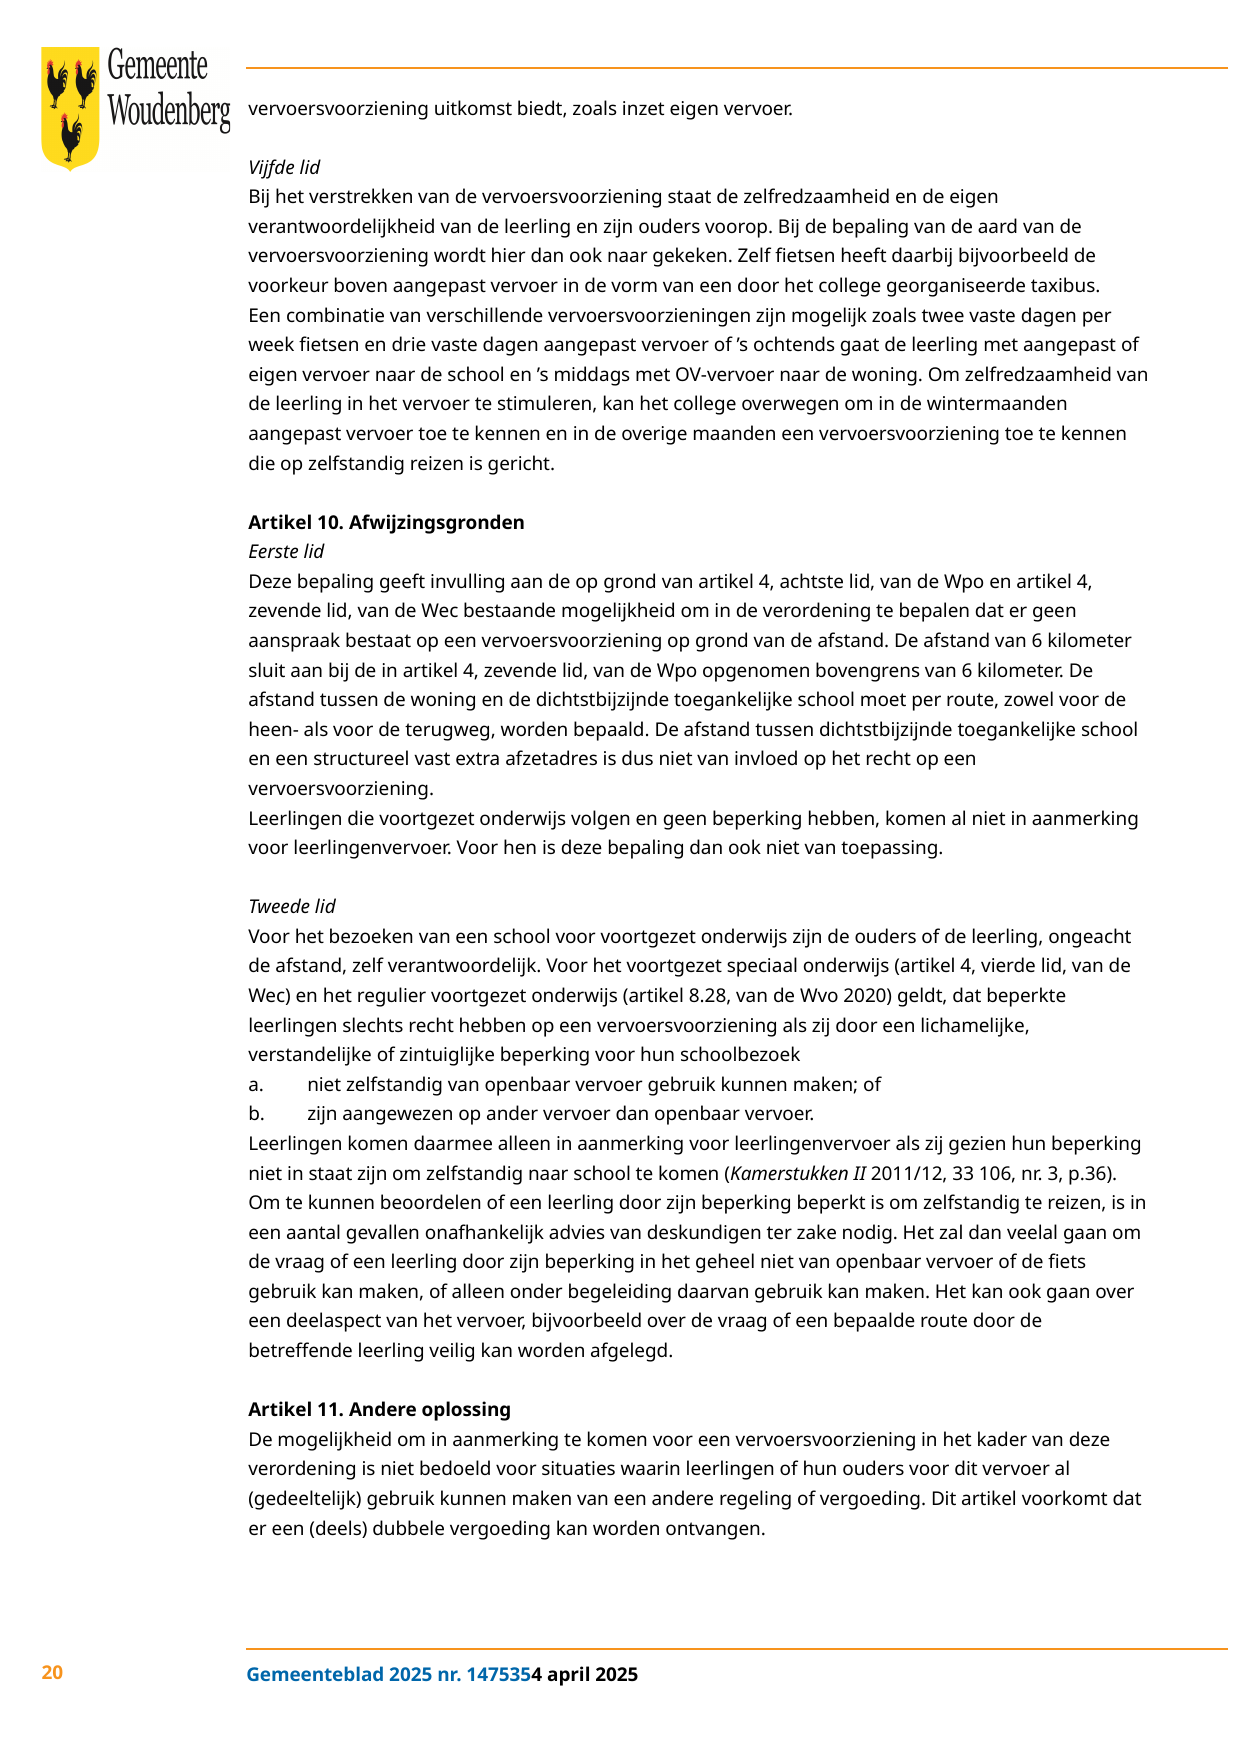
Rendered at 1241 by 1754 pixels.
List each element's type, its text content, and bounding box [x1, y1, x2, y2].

text Een combinatie van verschillende vervoersvoorzieningen zijn mogelijk zoals twee vaste dagen per week fietsen en drie vaste dagen aangepast vervoer of ’s ochtends gaat de leerling met aangepast of eigen vervoer naar de school en ’s middags met OV-vervoer naar de woning. Om zelfredzaamheid van de leerling in het vervoer te stimuleren, kan het college overwegen om in de wintermaanden aangepast vervoer toe te kennen en in de overige maanden een vervoersvoorziening toe te kennen die op zelfstandig reizen is gericht. [248, 302, 1152, 476]
list zijn aangewezen op ander vervoer dan openbaar vervoer. [248, 1101, 1152, 1126]
text Tweede lid [248, 893, 1152, 919]
text Voor het bezoeken van een school voor voortgezet onderwijs zijn de ouders of de leerling, ongeacht de afstand, zelf verantwoordelijk. Voor het voortgezet speciaal onderwijs (artikel 4, vierde lid, van de Wec) en het regulier voortgezet onderwijs (artikel 8.28, van de Wvo 2020) geldt, dat beperkte leerlingen slechts recht hebben op een vervoersvoorziening als zij door een lichamelijke, verstandelijke of zintuiglijke beperking voor hun schoolbezoek [248, 923, 1152, 1067]
text Bij het verstrekken van de vervoersvoorziening staat de zelfredzaamheid en de eigen verantwoordelijkheid van de leerling en zijn ouders voorop. Bij de bepaling van de aard van de vervoersvoorziening wordt hier dan ook naar gekeken. Zelf fietsen heeft daarbij bijvoorbeeld de voorkeur boven aangepast vervoer in de vorm van een door het college georganiseerde taxibus. [248, 183, 1152, 298]
list niet zelfstandig van openbaar vervoer gebruik kunnen maken; of [248, 1071, 1152, 1097]
text Leerlingen die voortgezet onderwijs volgen en geen beperking hebben, komen al niet in aanmerking voor leerlingenvervoer. Voor hen is deze bepaling dan ook niet van toepassing. [248, 805, 1152, 860]
text De mogelijkheid om in aanmerking te komen voor een vervoersvoorziening in het kader van deze verordening is niet bedoeld voor situaties waarin leerlingen of hun ouders voor dit vervoer al (gedeeltelijk) gebruik kunnen maken van een andere regeling of vergoeding. Dit artikel voorkomt dat er een (deels) dubbele vergoeding kan worden ontvangen. [248, 1426, 1152, 1541]
text vervoersvoorziening uitkomst biedt, zoals inzet eigen vervoer. [248, 95, 1152, 121]
text Vijfde lid [248, 154, 1152, 180]
text Leerlingen komen daarmee alleen in aanmerking voor leerlingenvervoer als zij gezien hun beperking niet in staat zijn om zelfstandig naar school te komen (Kamerstukken II 2011/12, 33 106, nr. 3, p.36). Om te kunnen beoordelen of een leerling door zijn beperking beperkt is om zelfstandig te reizen, is in een aantal gevallen onafhankelijk advies van deskundigen ter zake nodig. Het zal dan veelal gaan om de vraag of een leerling door zijn beperking in het geheel niet van openbaar vervoer of de fiets gebruik kan maken, of alleen onder begeleiding daarvan gebruik kan maken. Het kan ook gaan over een deelaspect van het vervoer, bijvoorbeeld over de vraag of een bepaalde route door de betreffende leerling veilig kan worden afgelegd. [248, 1130, 1152, 1363]
text Deze bepaling geeft invulling aan de op grond van artikel 4, achtste lid, van de Wpo en artikel 4, zevende lid, van de Wec bestaande mogelijkheid om in de verordening te bepalen dat er geen aanspraak bestaat op een vervoersvoorziening op grond van de afstand. De afstand van 6 kilometer sluit aan bij de in artikel 4, zevende lid, van de Wpo opgenomen bovengrens van 6 kilometer. De afstand tussen de woning en de dichtstbijzijnde toegankelijke school moet per route, zowel voor de heen- als voor de terugweg, worden bepaald. De afstand tussen dichtstbijzijnde toegankelijke school en een structureel vast extra afzetadres is dus niet van invloed op het recht op een vervoersvoorziening. [248, 568, 1152, 801]
text Eerste lid [248, 538, 1152, 564]
text Artikel 11. Andere oplossing [248, 1396, 1152, 1422]
text Artikel 10. Afwijzingsgronden [248, 509, 1152, 535]
picture [41, 47, 231, 172]
